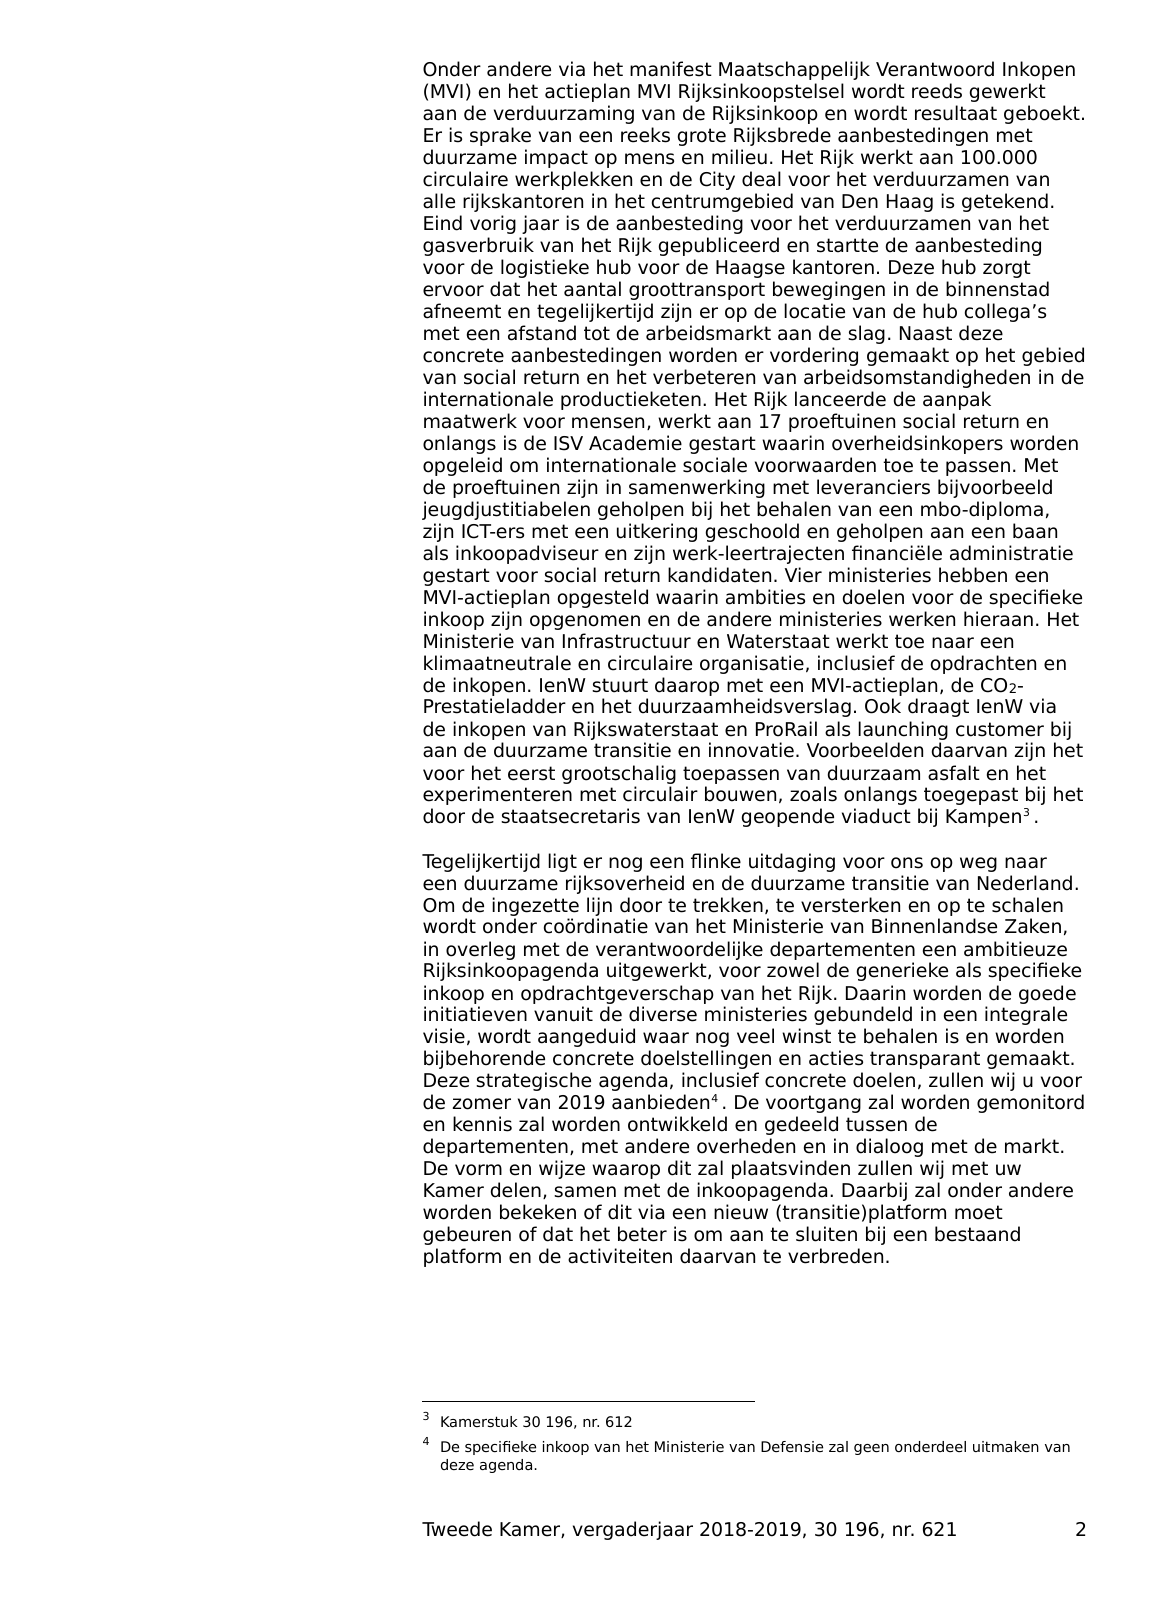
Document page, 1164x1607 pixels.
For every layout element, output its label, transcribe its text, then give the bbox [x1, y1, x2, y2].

text De specifieke inkoop van het Ministerie van Defensie zal geen onderdeel uitmaken van deze agenda. [422, 1435, 1087, 1474]
text Tegelijkertijd ligt er nog een flinke uitdaging voor ons op weg naar een duurzame rijksoverheid en de duurzame transitie van Nederland. Om de ingezette lijn door te trekken, te versterken en op te schalen wordt onder coördinatie van het Ministerie van Binnenlandse Zaken, in overleg met de verantwoordelijke departementen een ambitieuze Rijksinkoopagenda uitgewerkt, voor zowel de generieke als specifieke inkoop en opdrachtgeverschap van het Rijk. Daarin worden de goede initiatieven vanuit de diverse ministeries gebundeld in een integrale visie, wordt aangeduid waar nog veel winst te behalen is en worden bijbehorende concrete doelstellingen en acties transparant gemaakt. Deze strategische agenda, inclusief concrete doelen, zullen wij u voor de zomer van 2019 aanbieden. De voortgang zal worden gemonitord en kennis zal worden ontwikkeld en gedeeld tussen de departementen, met andere overheden en in dialoog met de markt. De vorm en wijze waarop dit zal plaatsvinden zullen wij met uw Kamer delen, samen met de inkoopagenda. Daarbij zal onder andere worden bekeken of dit via een nieuw (transitie)platform moet gebeuren of dat het beter is om aan te sluiten bij een bestaand platform en de activiteiten daarvan te verbreden. [422, 851, 1087, 1268]
text Onder andere via het manifest Maatschappelijk Verantwoord Inkopen (MVI) en het actieplan MVI Rijksinkoopstelsel wordt reeds gewerkt aan de verduurzaming van de Rijksinkoop en wordt resultaat geboekt. Er is sprake van een reeks grote Rijksbrede aanbestedingen met duurzame impact op mens en milieu. Het Rijk werkt aan 100.000 circulaire werkplekken en de City deal voor het verduurzamen van alle rijkskantoren in het centrumgebied van Den Haag is getekend. Eind vorig jaar is de aanbesteding voor het verduurzamen van het gasverbruik van het Rijk gepubliceerd en startte de aanbesteding voor de logistieke hub voor de Haagse kantoren. Deze hub zorgt ervoor dat het aantal groottransport bewegingen in de binnenstad afneemt en tegelijkertijd zijn er op de locatie van de hub collega’s met een afstand tot de arbeidsmarkt aan de slag. Naast deze concrete aanbestedingen worden er vordering gemaakt op het gebied van social return en het verbeteren van arbeidsomstandigheden in de internationale productieketen. Het Rijk lanceerde de aanpak maatwerk voor mensen, werkt aan 17 proeftuinen social return en onlangs is de ISV Academie gestart waarin overheidsinkopers worden opgeleid om internationale sociale voorwaarden toe te passen. Met de proeftuinen zijn in samenwerking met leveranciers bijvoorbeeld jeugdjustitiabelen geholpen bij het behalen van een mbo-diploma, zijn ICT-ers met een uitkering geschoold en geholpen aan een baan als inkoopadviseur en zijn werk-leertrajecten financiële administratie gestart voor social return kandidaten. Vier ministeries hebben een MVI-actieplan opgesteld waarin ambities en doelen voor de specifieke inkoop zijn opgenomen en de andere ministeries werken hieraan. Het Ministerie van Infrastructuur en Waterstaat werkt toe naar een klimaatneutrale en circulaire organisatie, inclusief de opdrachten en de inkopen. IenW stuurt daarop met een MVI-actieplan, de CO2-Prestatieladder en het duurzaamheidsverslag. Ook draagt IenW via de inkopen van Rijkswaterstaat en ProRail als launching customer bij aan de duurzame transitie en innovatie. Voorbeelden daarvan zijn het voor het eerst grootschalig toepassen van duurzaam asfalt en het experimenteren met circulair bouwen, zoals onlangs toegepast bij het door de staatsecretaris van IenW geopende viaduct bij Kampen. [422, 59, 1087, 828]
text Kamerstuk 30 196, nr. 612 [422, 1410, 1087, 1432]
